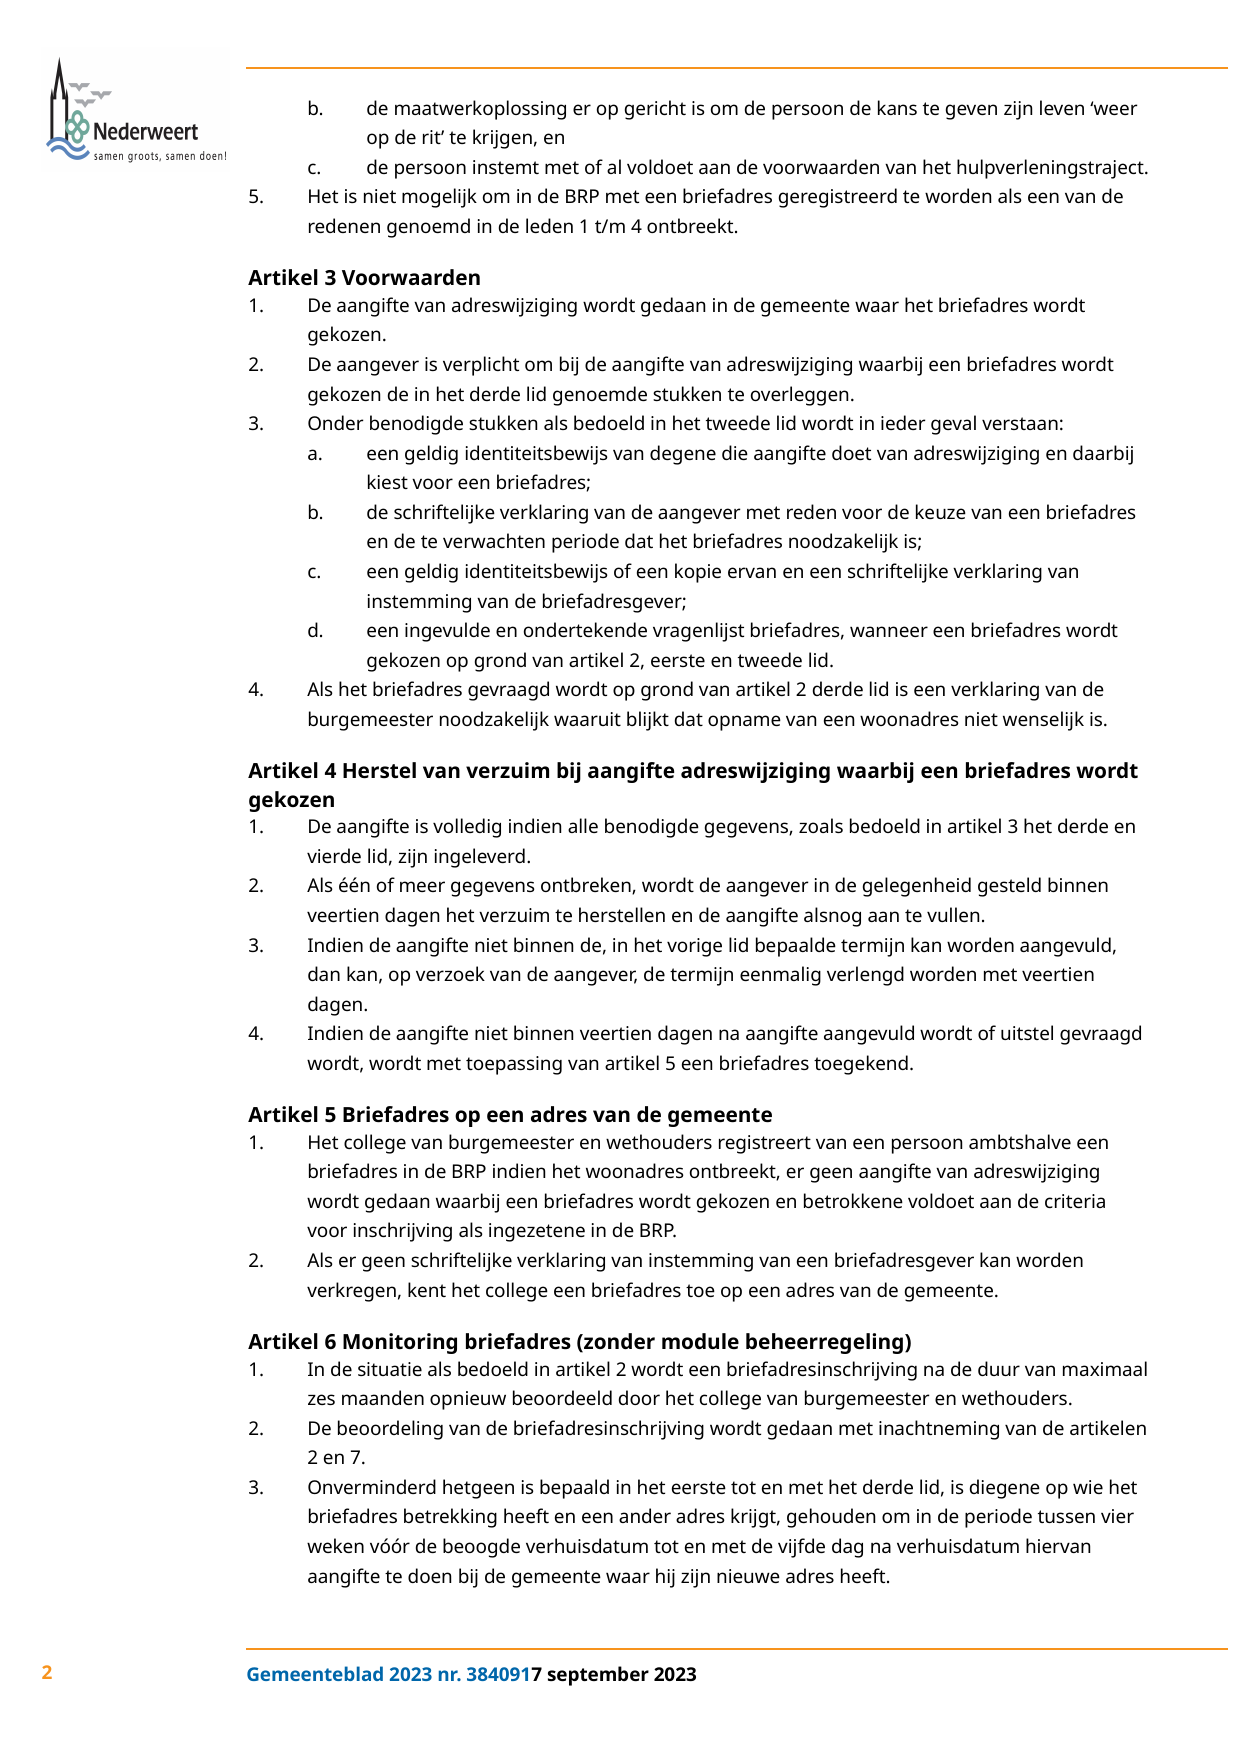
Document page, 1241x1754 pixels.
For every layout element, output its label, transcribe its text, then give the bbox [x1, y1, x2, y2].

list een geldig identiteitsbewijs van degene die aangifte doet van adreswijziging en daarbij kiest voor een briefadres; [307, 440, 1152, 495]
list Het college van burgemeester en wethouders registreert van een persoon ambtshalve een briefadres in de BRP indien het woonadres ontbreekt, er geen aangifte van adreswijziging wordt gedaan waarbij een briefadres wordt gekozen en betrokkene voldoet aan de criteria voor inschrijving als ingezetene in de BRP. [248, 1129, 1152, 1243]
list een ingevulde en ondertekende vragenlijst briefadres, wanneer een briefadres wordt gekozen op grond van artikel 2, eerste en tweede lid. [307, 617, 1152, 673]
list Indien de aangifte niet binnen de, in het vorige lid bepaalde termijn kan worden aangevuld, dan kan, op verzoek van de aangever, de termijn eenmalig verlengd worden met veertien dagen. [248, 932, 1152, 1017]
list De aangifte is volledig indien alle benodigde gegevens, zoals bedoeld in artikel 3 het derde en vierde lid, zijn ingeleverd. [248, 813, 1152, 869]
picture [41, 47, 231, 172]
list Indien de aangifte niet binnen veertien dagen na aangifte aangevuld wordt of uitstel gevraagd wordt, wordt met toepassing van artikel 5 een briefadres toegekend. [248, 1021, 1152, 1076]
list Onverminderd hetgeen is bepaald in het eerste tot en met het derde lid, is diegene op wie het briefadres betrekking heeft en een ander adres krijgt, gehouden om in de periode tussen vier weken vóór de beoogde verhuisdatum tot en met de vijfde dag na verhuisdatum hiervan aangifte te doen bij de gemeente waar hij zijn nieuwe adres heeft. [248, 1474, 1152, 1588]
list De beoordeling van de briefadresinschrijving wordt gedaan met inachtneming van de artikelen 2 en 7. [248, 1415, 1152, 1470]
list Het is niet mogelijk om in de BRP met een briefadres geregistreerd te worden als een van de redenen genoemd in de leden 1 t/m 4 ontbreekt. [248, 183, 1152, 239]
list De aangever is verplicht om bij de aangifte van adreswijziging waarbij een briefadres wordt gekozen de in het derde lid genoemde stukken te overleggen. [248, 351, 1152, 406]
text Artikel 6 Monitoring briefadres (zonder module beheerregeling) [248, 1327, 1152, 1356]
list Als er geen schriftelijke verklaring van instemming van een briefadresgever kan worden verkregen, kent het college een briefadres toe op een adres van de gemeente. [248, 1247, 1152, 1303]
text Artikel 3 Voorwaarden [248, 263, 1152, 292]
text Artikel 4 Herstel van verzuim bij aangifte adreswijziging waarbij een briefadres wordt gekozen [248, 757, 1152, 813]
list Als één of meer gegevens ontbreken, wordt de aangever in de gelegenheid gesteld binnen veertien dagen het verzuim te herstellen en de aangifte alsnog aan te vullen. [248, 873, 1152, 928]
list de persoon instemt met of al voldoet aan de voorwaarden van het hulpverleningstraject. [307, 154, 1152, 180]
list In de situatie als bedoeld in artikel 2 wordt een briefadresinschrijving na de duur van maximaal zes maanden opnieuw beoordeeld door het college van burgemeester en wethouders. [248, 1356, 1152, 1411]
list de maatwerkoplossing er op gericht is om de persoon de kans te geven zijn leven ‘weer op de rit’ te krijgen, en [307, 95, 1152, 150]
list De aangifte van adreswijziging wordt gedaan in de gemeente waar het briefadres wordt gekozen. [248, 292, 1152, 347]
text Artikel 5 Briefadres op een adres van de gemeente [248, 1101, 1152, 1129]
list de schriftelijke verklaring van de aangever met reden voor de keuze van een briefadres en de te verwachten periode dat het briefadres noodzakelijk is; [307, 499, 1152, 554]
list Als het briefadres gevraagd wordt op grond van artikel 2 derde lid is een verklaring van de burgemeester noodzakelijk waaruit blijkt dat opname van een woonadres niet wenselijk is. [248, 677, 1152, 732]
list Onder benodigde stukken als bedoeld in het tweede lid wordt in ieder geval verstaan: [248, 410, 1152, 436]
list een geldig identiteitsbewijs of een kopie ervan en een schriftelijke verklaring van instemming van de briefadresgever; [307, 558, 1152, 613]
